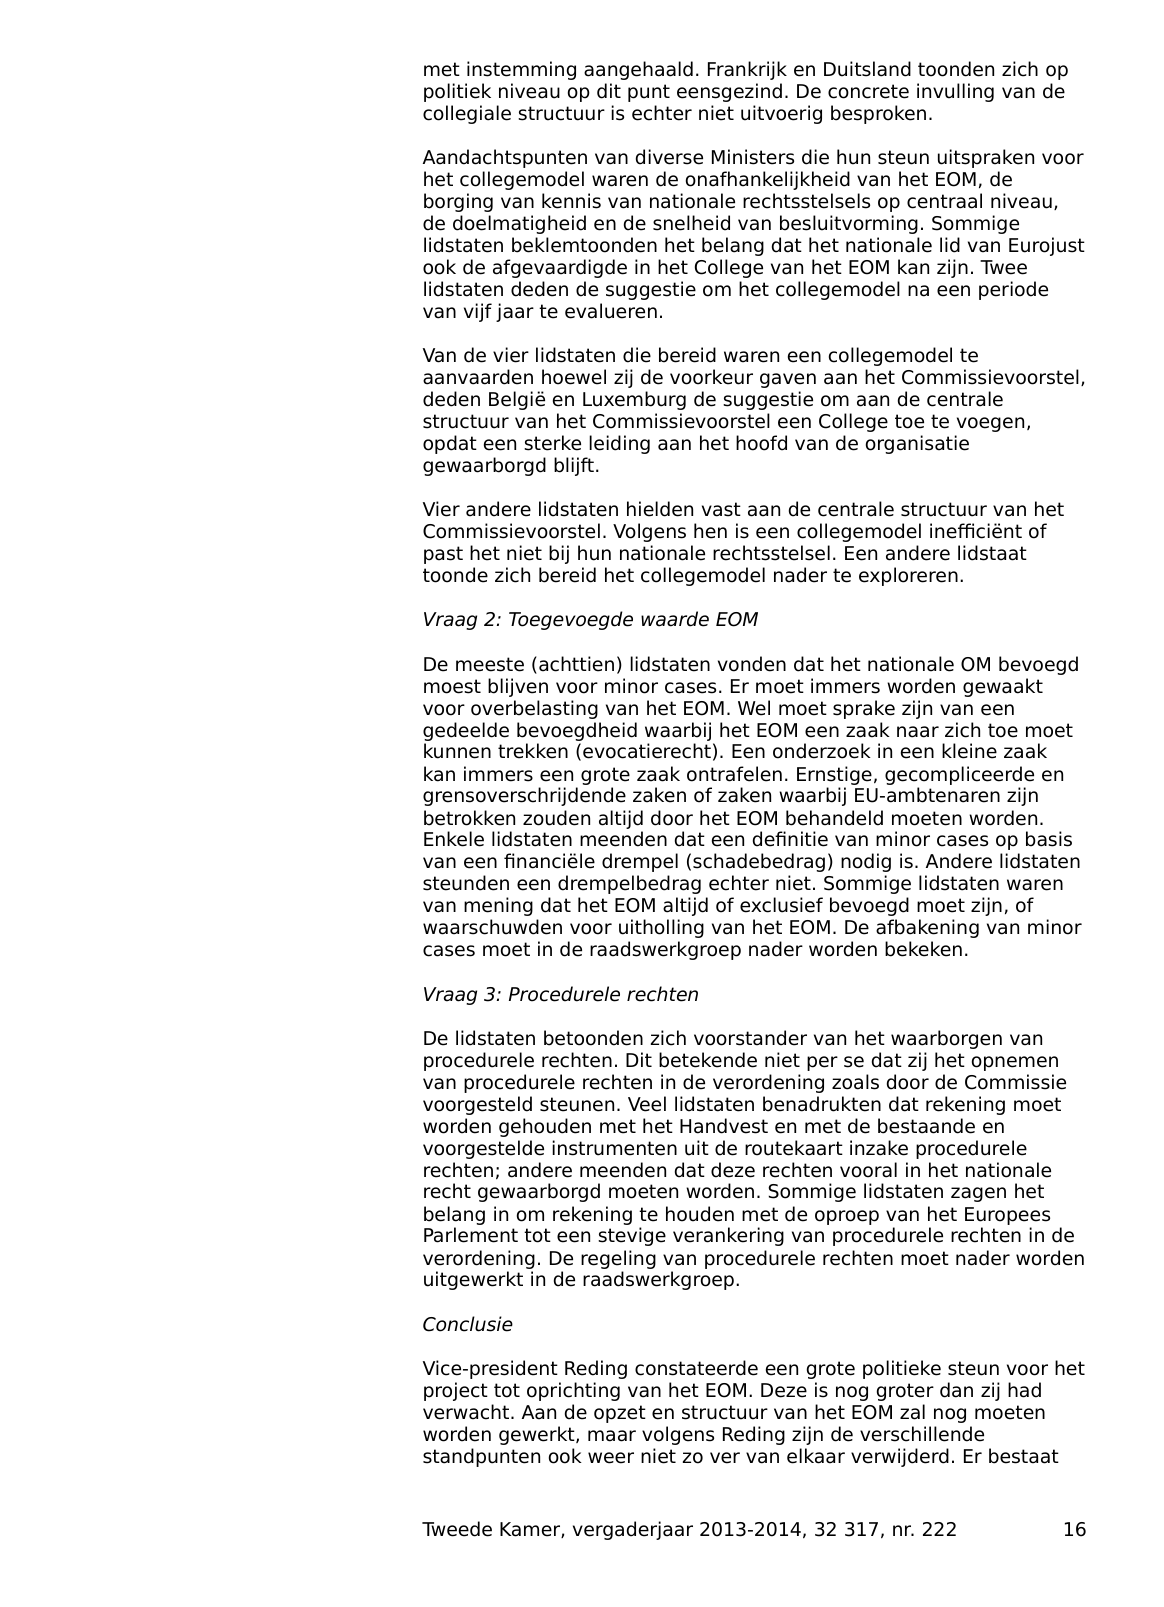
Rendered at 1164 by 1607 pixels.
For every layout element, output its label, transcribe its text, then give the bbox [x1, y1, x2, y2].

text met instemming aangehaald. Frankrijk en Duitsland toonden zich op politiek niveau op dit punt eensgezind. De concrete invulling van de collegiale structuur is echter niet uitvoerig besproken. [422, 59, 1087, 125]
text Vice-president Reding constateerde een grote politieke steun voor het project tot oprichting van het EOM. Deze is nog groter dan zij had verwacht. Aan de opzet en structuur van het EOM zal nog moeten worden gewerkt, maar volgens Reding zijn de verschillende standpunten ook weer niet zo ver van elkaar verwijderd. Er bestaat [422, 1358, 1087, 1468]
subtitle Conclusie [422, 1313, 1087, 1336]
text Vier andere lidstaten hielden vast aan de centrale structuur van het Commissievoorstel. Volgens hen is een collegemodel inefficiënt of past het niet bij hun nationale rechtsstelsel. Een andere lidstaat toonde zich bereid het collegemodel nader te exploreren. [422, 499, 1087, 587]
subtitle Vraag 3: Procedurele rechten [422, 983, 1087, 1005]
text Aandachtspunten van diverse Ministers die hun steun uitspraken voor het collegemodel waren de onafhankelijkheid van het EOM, de borging van kennis van nationale rechtsstelsels op centraal niveau, de doelmatigheid en de snelheid van besluitvorming. Sommige lidstaten beklemtoonden het belang dat het nationale lid van Eurojust ook de afgevaardigde in het College van het EOM kan zijn. Twee lidstaten deden de suggestie om het collegemodel na een periode van vijf jaar te evalueren. [422, 147, 1087, 323]
subtitle Vraag 2: Toegevoegde waarde EOM [422, 609, 1087, 631]
text De lidstaten betoonden zich voorstander van het waarborgen van procedurele rechten. Dit betekende niet per se dat zij het opnemen van procedurele rechten in de verordening zoals door de Commissie voorgesteld steunen. Veel lidstaten benadrukten dat rekening moet worden gehouden met het Handvest en met de bestaande en voorgestelde instrumenten uit de routekaart inzake procedurele rechten; andere meenden dat deze rechten vooral in het nationale recht gewaarborgd moeten worden. Sommige lidstaten zagen het belang in om rekening te houden met de oproep van het Europees Parlement tot een stevige verankering van procedurele rechten in de verordening. De regeling van procedurele rechten moet nader worden uitgewerkt in de raadswerkgroep. [422, 1028, 1087, 1291]
text Van de vier lidstaten die bereid waren een collegemodel te aanvaarden hoewel zij de voorkeur gaven aan het Commissievoorstel, deden België en Luxemburg de suggestie om aan de centrale structuur van het Commissievoorstel een College toe te voegen, opdat een sterke leiding aan het hoofd van de organisatie gewaarborgd blijft. [422, 345, 1087, 477]
text De meeste (achttien) lidstaten vonden dat het nationale OM bevoegd moest blijven voor minor cases. Er moet immers worden gewaakt voor overbelasting van het EOM. Wel moet sprake zijn van een gedeelde bevoegdheid waarbij het EOM een zaak naar zich toe moet kunnen trekken (evocatierecht). Een onderzoek in een kleine zaak kan immers een grote zaak ontrafelen. Ernstige, gecompliceerde en grensoverschrijdende zaken of zaken waarbij EU-ambtenaren zijn betrokken zouden altijd door het EOM behandeld moeten worden. Enkele lidstaten meenden dat een definitie van minor cases op basis van een financiële drempel (schadebedrag) nodig is. Andere lidstaten steunden een drempelbedrag echter niet. Sommige lidstaten waren van mening dat het EOM altijd of exclusief bevoegd moet zijn, of waarschuwden voor uitholling van het EOM. De afbakening van minor cases moet in de raadswerkgroep nader worden bekeken. [422, 653, 1087, 961]
